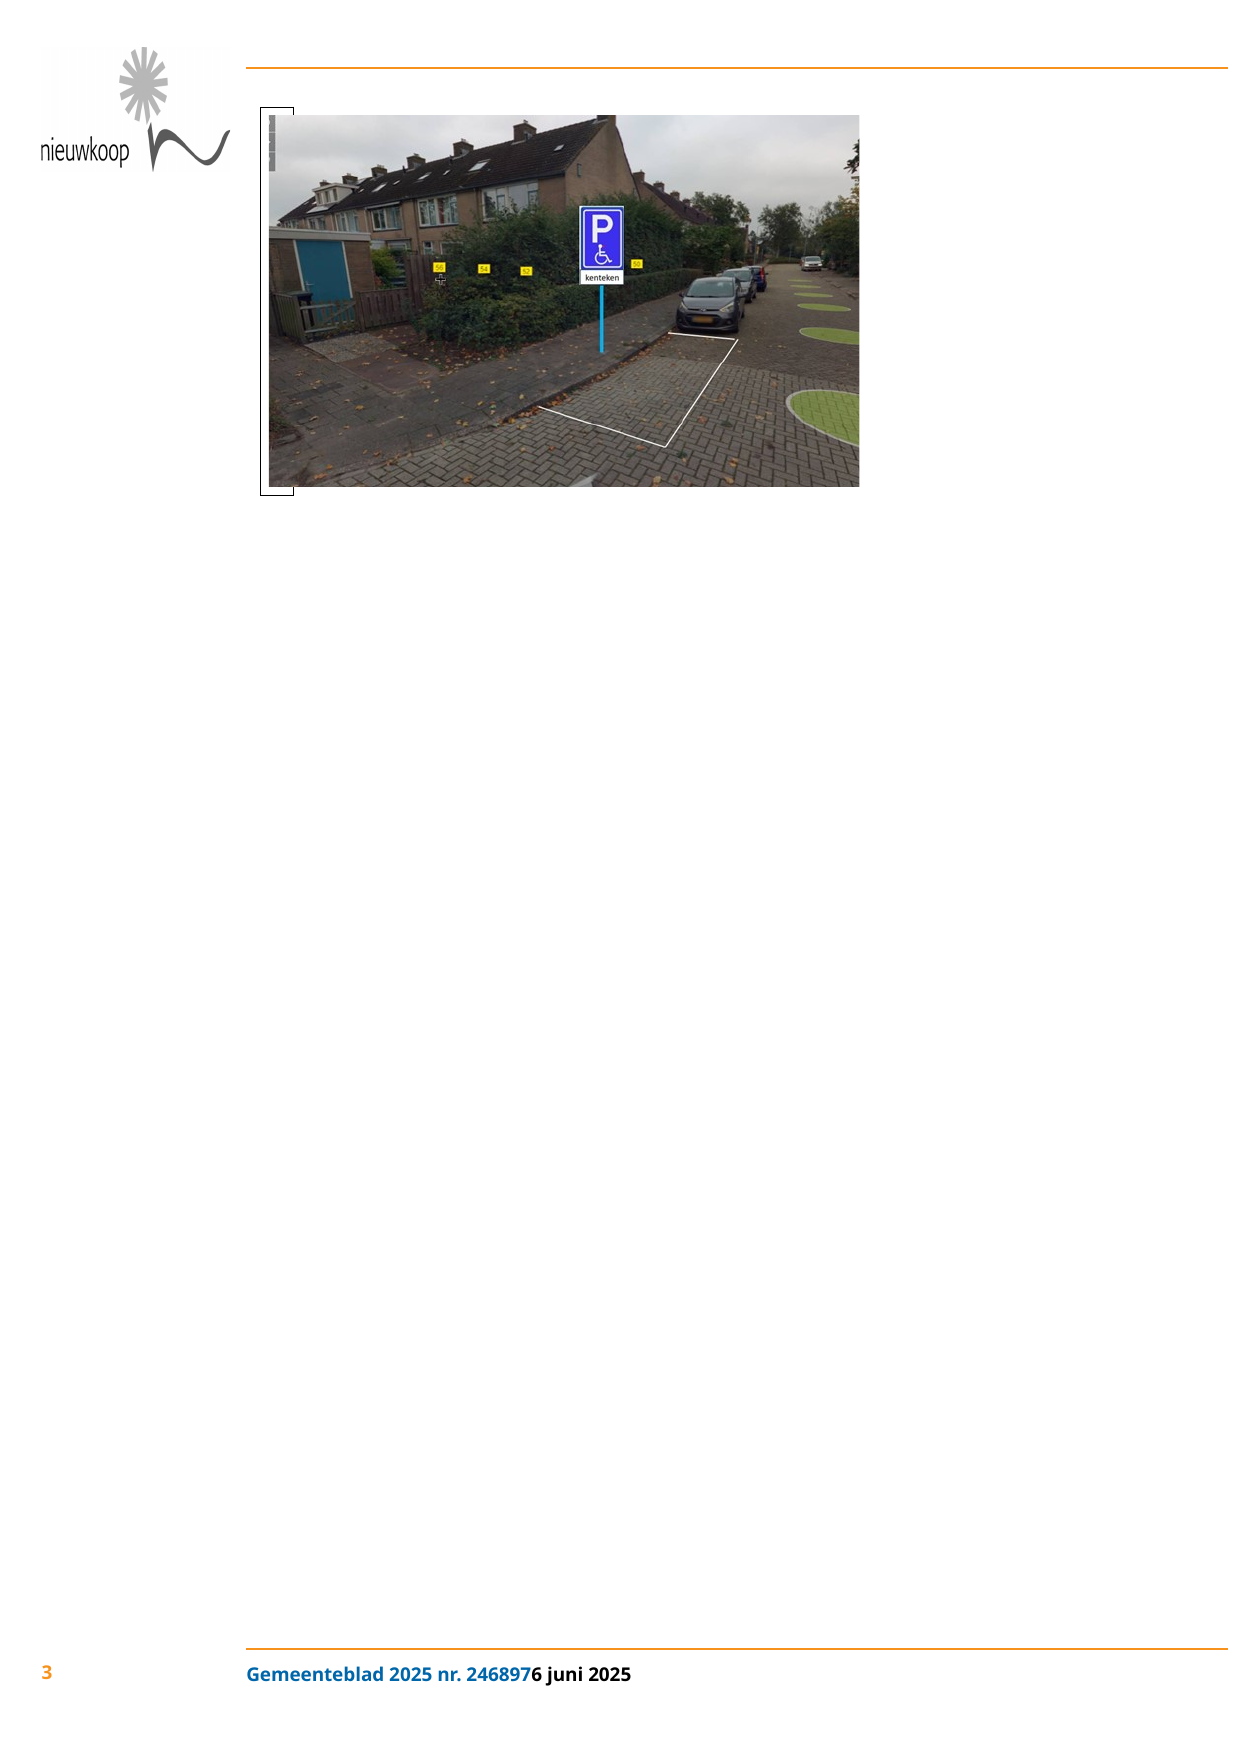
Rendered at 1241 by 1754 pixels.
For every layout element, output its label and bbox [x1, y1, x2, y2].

picture [268, 115, 860, 487]
picture [41, 47, 231, 172]
